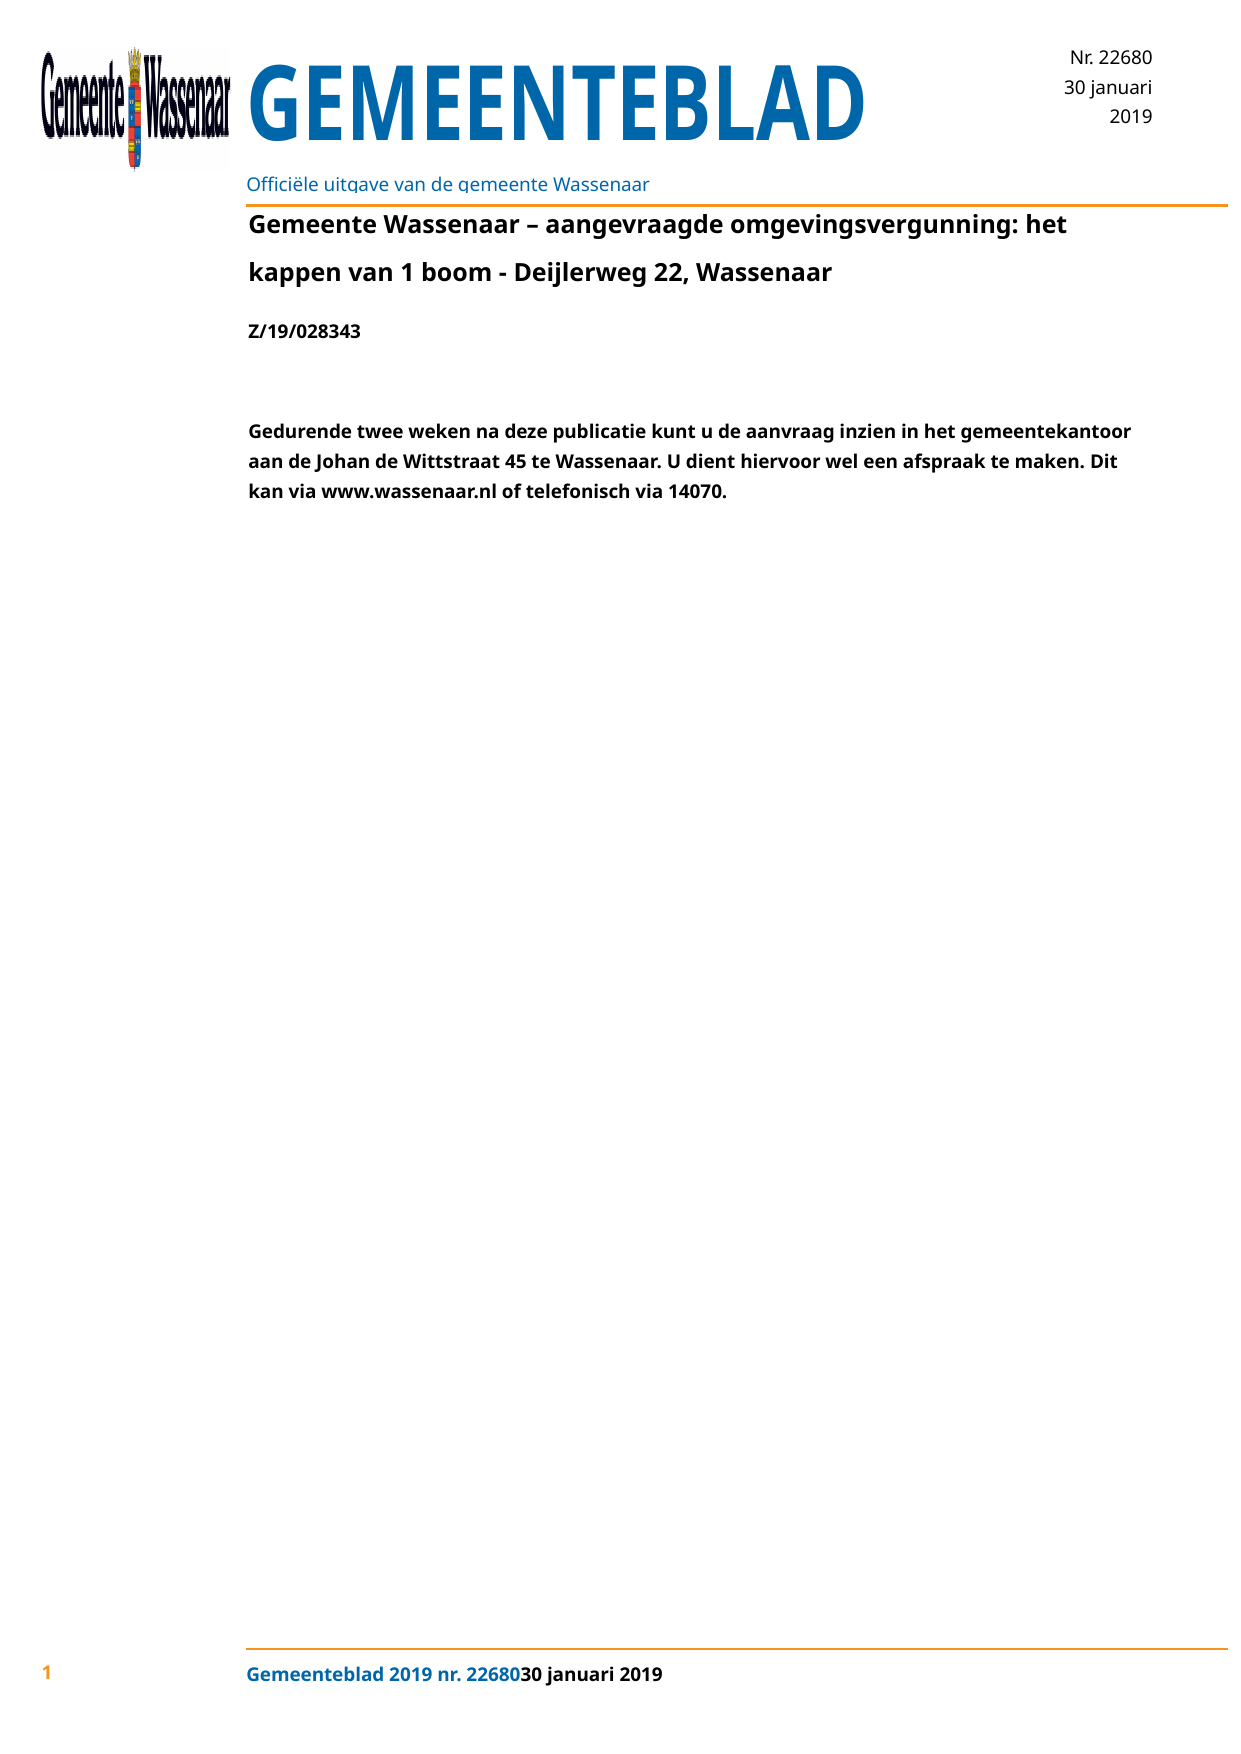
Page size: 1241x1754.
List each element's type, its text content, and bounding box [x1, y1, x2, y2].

text Gedurende twee weken na deze publicatie kunt u de aanvraag inzien in het gemeentekantoor aan de Johan de Wittstraat 45 te Wassenaar. U dient hiervoor wel een afspraak te maken. Dit kan via www.wassenaar.nl of telefonisch via 14070. [248, 419, 1152, 504]
text Gemeente Wassenaar – aangevraagde omgevingsvergunning: het kappen van 1 boom - Deijlerweg 22, Wassenaar [248, 207, 1152, 288]
text Z/19/028343 [248, 318, 1152, 344]
picture [41, 47, 231, 172]
